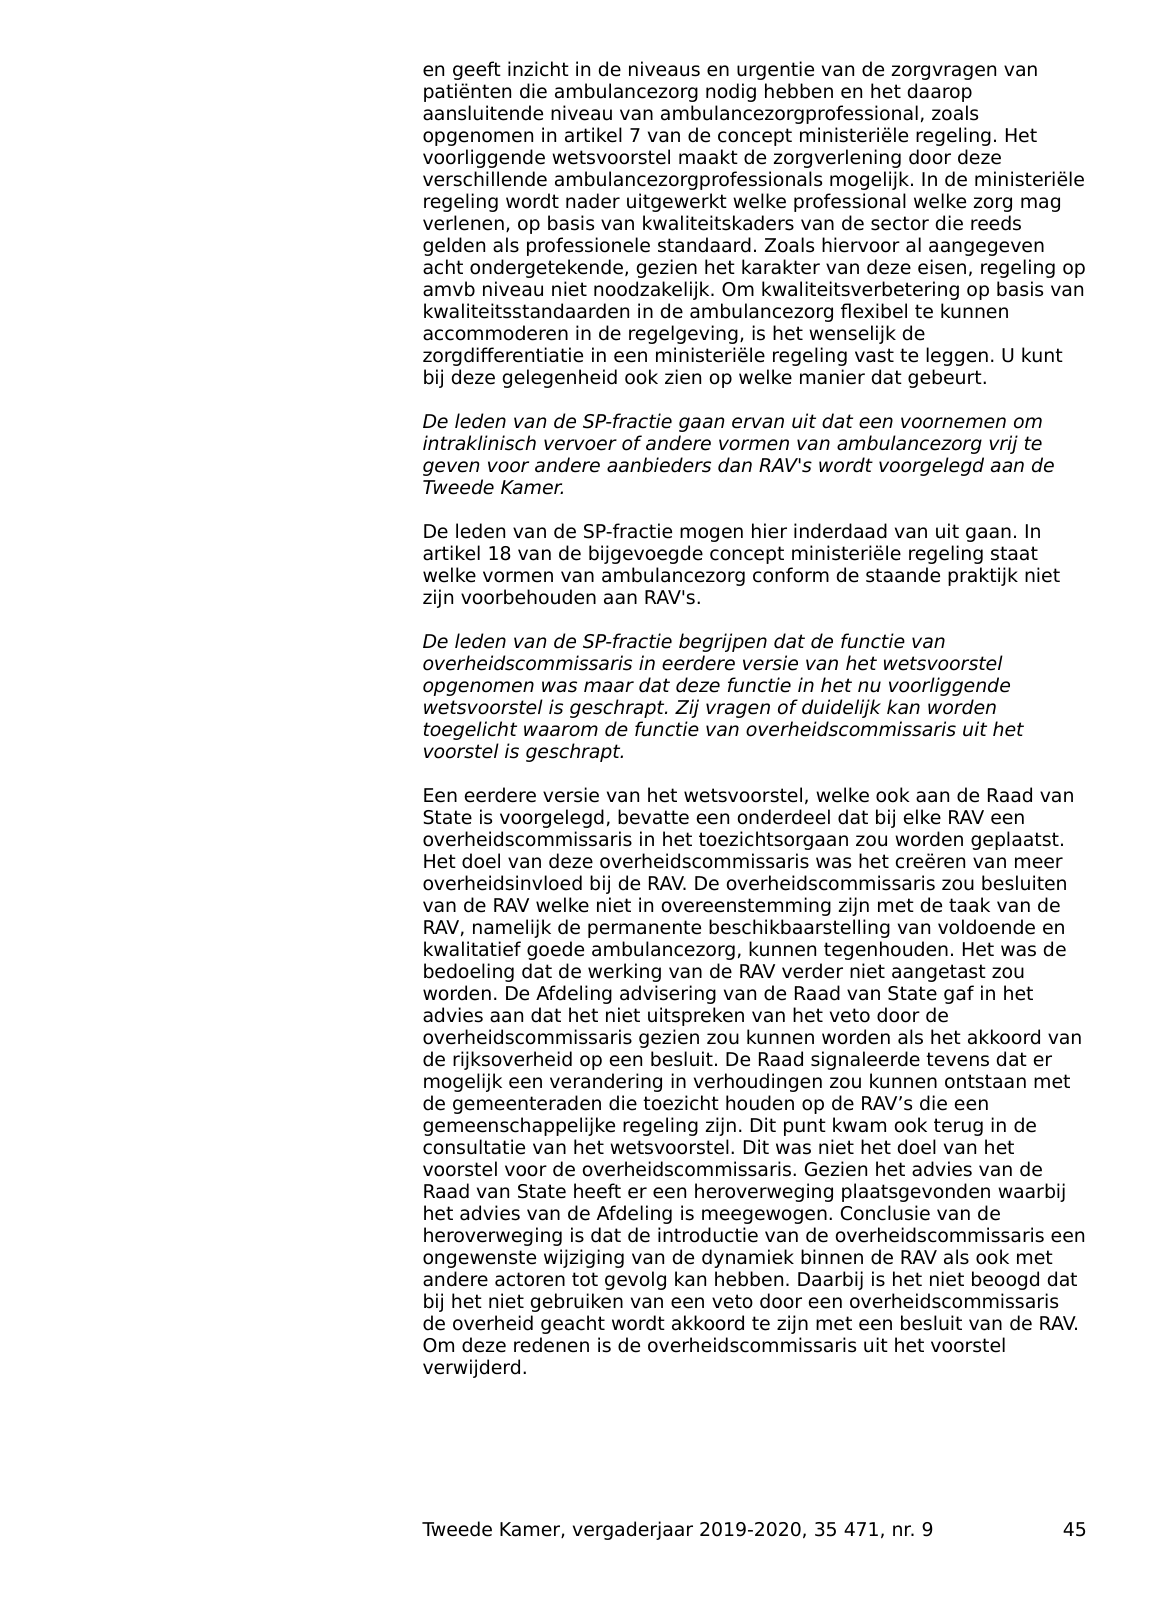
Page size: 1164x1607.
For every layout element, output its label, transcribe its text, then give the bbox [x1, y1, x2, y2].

text Een eerdere versie van het wetsvoorstel, welke ook aan de Raad van State is voorgelegd, bevatte een onderdeel dat bij elke RAV een overheidscommissaris in het toezichtsorgaan zou worden geplaatst. Het doel van deze overheidscommissaris was het creëren van meer overheidsinvloed bij de RAV. De overheidscommissaris zou besluiten van de RAV welke niet in overeenstemming zijn met de taak van de RAV, namelijk de permanente beschikbaarstelling van voldoende en kwalitatief goede ambulancezorg, kunnen tegenhouden. Het was de bedoeling dat de werking van de RAV verder niet aangetast zou worden. De Afdeling advisering van de Raad van State gaf in het advies aan dat het niet uitspreken van het veto door de overheidscommissaris gezien zou kunnen worden als het akkoord van de rijksoverheid op een besluit. De Raad signaleerde tevens dat er mogelijk een verandering in verhoudingen zou kunnen ontstaan met de gemeenteraden die toezicht houden op de RAV’s die een gemeenschappelijke regeling zijn. Dit punt kwam ook terug in de consultatie van het wetsvoorstel. Dit was niet het doel van het voorstel voor de overheidscommissaris. Gezien het advies van de Raad van State heeft er een heroverweging plaatsgevonden waarbij het advies van de Afdeling is meegewogen. Conclusie van de heroverweging is dat de introductie van de overheidscommissaris een ongewenste wijziging van de dynamiek binnen de RAV als ook met andere actoren tot gevolg kan hebben. Daarbij is het niet beoogd dat bij het niet gebruiken van een veto door een overheidscommissaris de overheid geacht wordt akkoord te zijn met een besluit van de RAV. Om deze redenen is de overheidscommissaris uit het voorstel verwijderd. [422, 785, 1087, 1379]
text De leden van de SP-fractie begrijpen dat de functie van overheidscommissaris in eerdere versie van het wetsvoorstel opgenomen was maar dat deze functie in het nu voorliggende wetsvoorstel is geschrapt. Zij vragen of duidelijk kan worden toegelicht waarom de functie van overheidscommissaris uit het voorstel is geschrapt. [422, 631, 1087, 763]
text De leden van de SP-fractie gaan ervan uit dat een voornemen om intraklinisch vervoer of andere vormen van ambulancezorg vrij te geven voor andere aanbieders dan RAV's wordt voorgelegd aan de Tweede Kamer. [422, 411, 1087, 499]
text De leden van de SP-fractie mogen hier inderdaad van uit gaan. In artikel 18 van de bijgevoegde concept ministeriële regeling staat welke vormen van ambulancezorg conform de staande praktijk niet zijn voorbehouden aan RAV's. [422, 521, 1087, 609]
text en geeft inzicht in de niveaus en urgentie van de zorgvragen van patiënten die ambulancezorg nodig hebben en het daarop aansluitende niveau van ambulancezorgprofessional, zoals opgenomen in artikel 7 van de concept ministeriële regeling. Het voorliggende wetsvoorstel maakt de zorgverlening door deze verschillende ambulancezorgprofessionals mogelijk. In de ministeriële regeling wordt nader uitgewerkt welke professional welke zorg mag verlenen, op basis van kwaliteitskaders van de sector die reeds gelden als professionele standaard. Zoals hiervoor al aangegeven acht ondergetekende, gezien het karakter van deze eisen, regeling op amvb niveau niet noodzakelijk. Om kwaliteitsverbetering op basis van kwaliteitsstandaarden in de ambulancezorg flexibel te kunnen accommoderen in de regelgeving, is het wenselijk de zorgdifferentiatie in een ministeriële regeling vast te leggen. U kunt bij deze gelegenheid ook zien op welke manier dat gebeurt. [422, 59, 1087, 389]
